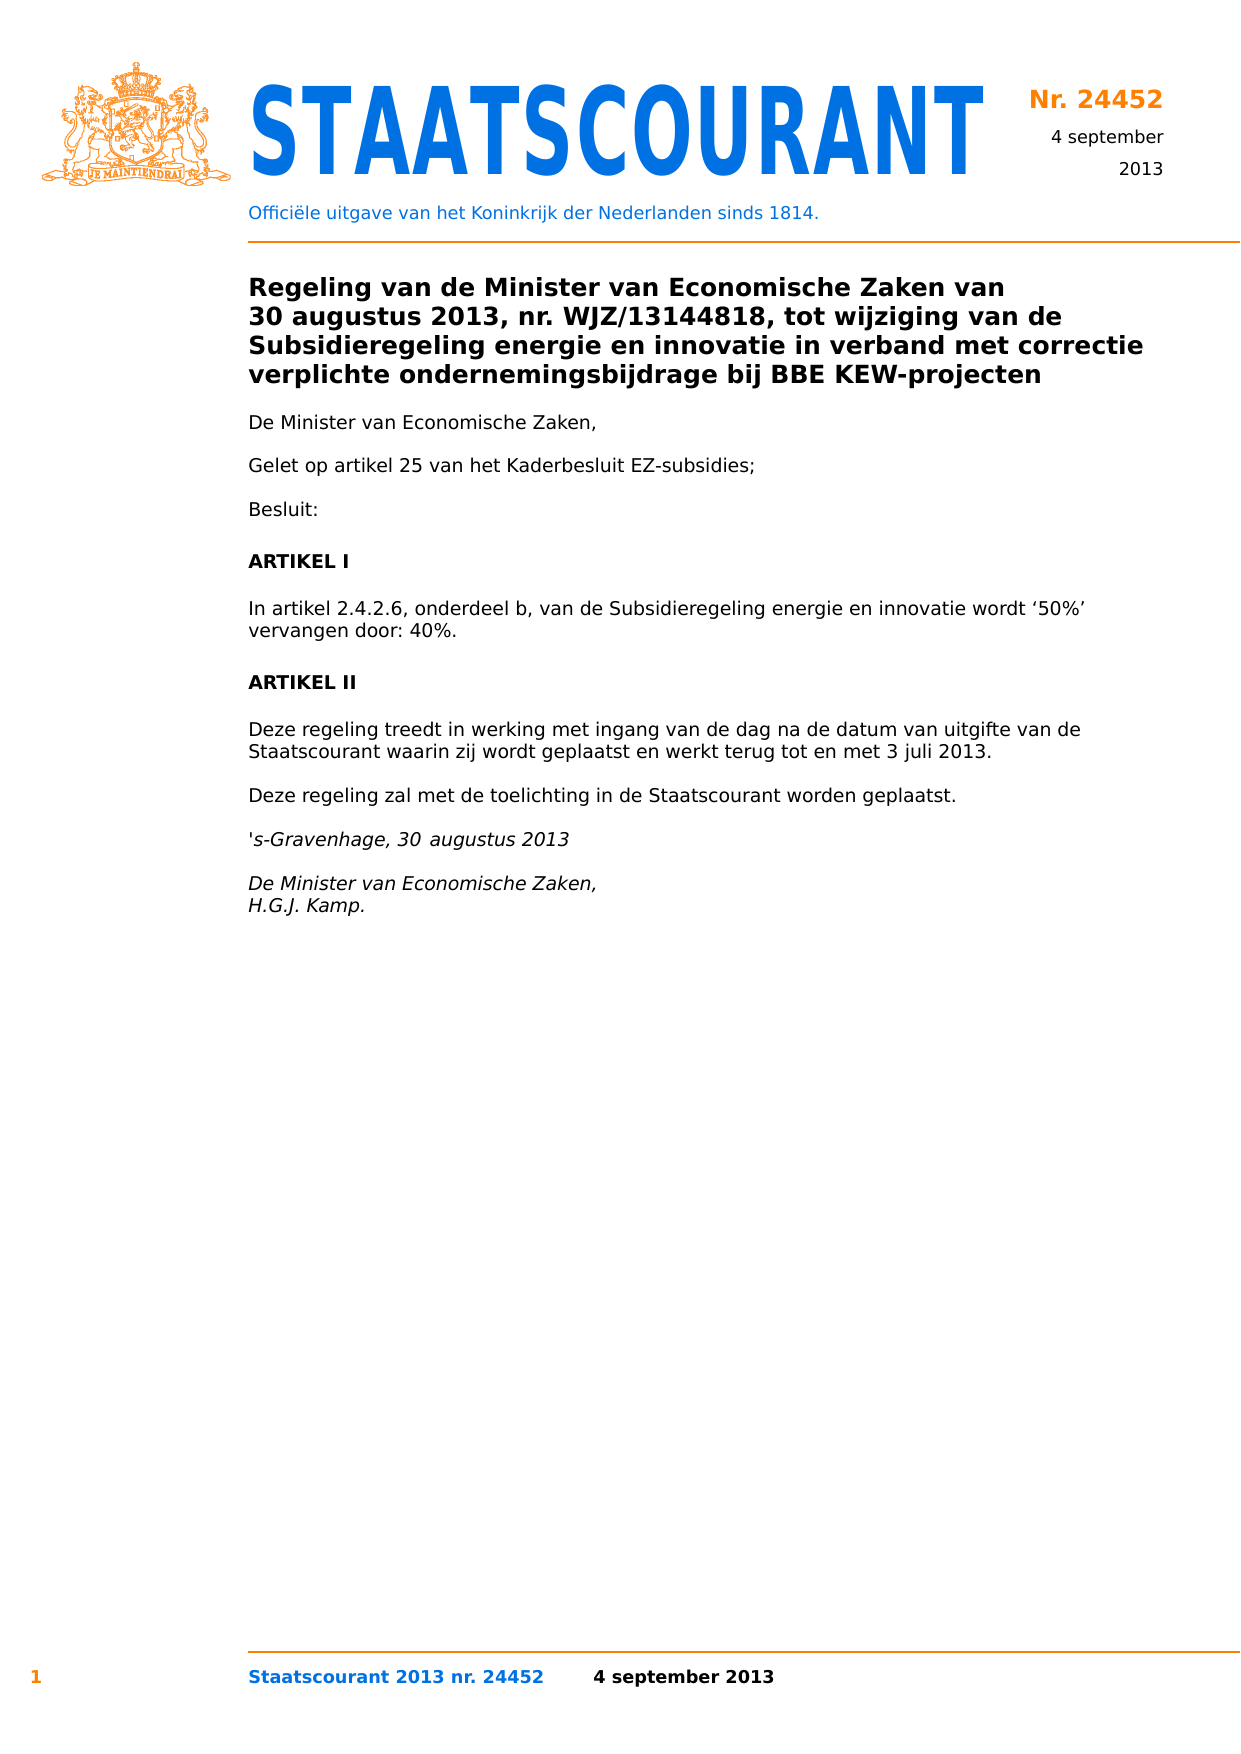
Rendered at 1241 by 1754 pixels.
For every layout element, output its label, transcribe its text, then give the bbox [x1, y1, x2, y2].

table_header Nr. 24452 [998, 62, 1240, 121]
text In artikel 2.4.2.6, onderdeel b, van de Subsidieregeling energie en innovatie wordt ‘50%’ vervangen door: 40%. [248, 598, 1163, 642]
subtitle Regeling van de Minister van Economische Zaken van 30 augustus 2013, nr. WJZ/13144818, tot wijziging van de Subsidieregeling energie en innovatie in verband met correctie verplichte ondernemingsbijdrage bij BBE KEW-projecten [248, 273, 1163, 390]
subtitle ARTIKEL II [248, 672, 1163, 694]
text De Minister van Economische Zaken, H.G.J. Kamp. [248, 873, 1163, 917]
picture [41, 62, 231, 186]
text De Minister van Economische Zaken, [248, 412, 1163, 433]
table_cell 4 september [998, 121, 1240, 153]
table_header [25, 62, 248, 241]
text Deze regeling treedt in werking met ingang van de dag na de datum van uitgifte van de Staatscourant waarin zij wordt geplaatst en werkt terug tot en met 3 juli 2013. [248, 719, 1163, 763]
text Besluit: [248, 499, 1163, 521]
subtitle ARTIKEL I [248, 551, 1163, 573]
table_header STAATSCOURANT [248, 62, 998, 203]
text Deze regeling zal met de toelichting in de Staatscourant worden geplaatst. [248, 785, 1163, 807]
text 's-Gravenhage, 30 augustus 2013 [248, 829, 1163, 851]
table_cell 2013 [998, 153, 1240, 203]
table_cell Officiële uitgave van het Koninkrijk der Nederlanden sinds 1814. [248, 203, 1240, 241]
text Gelet op artikel 25 van het Kaderbesluit EZ-subsidies; [248, 455, 1163, 477]
